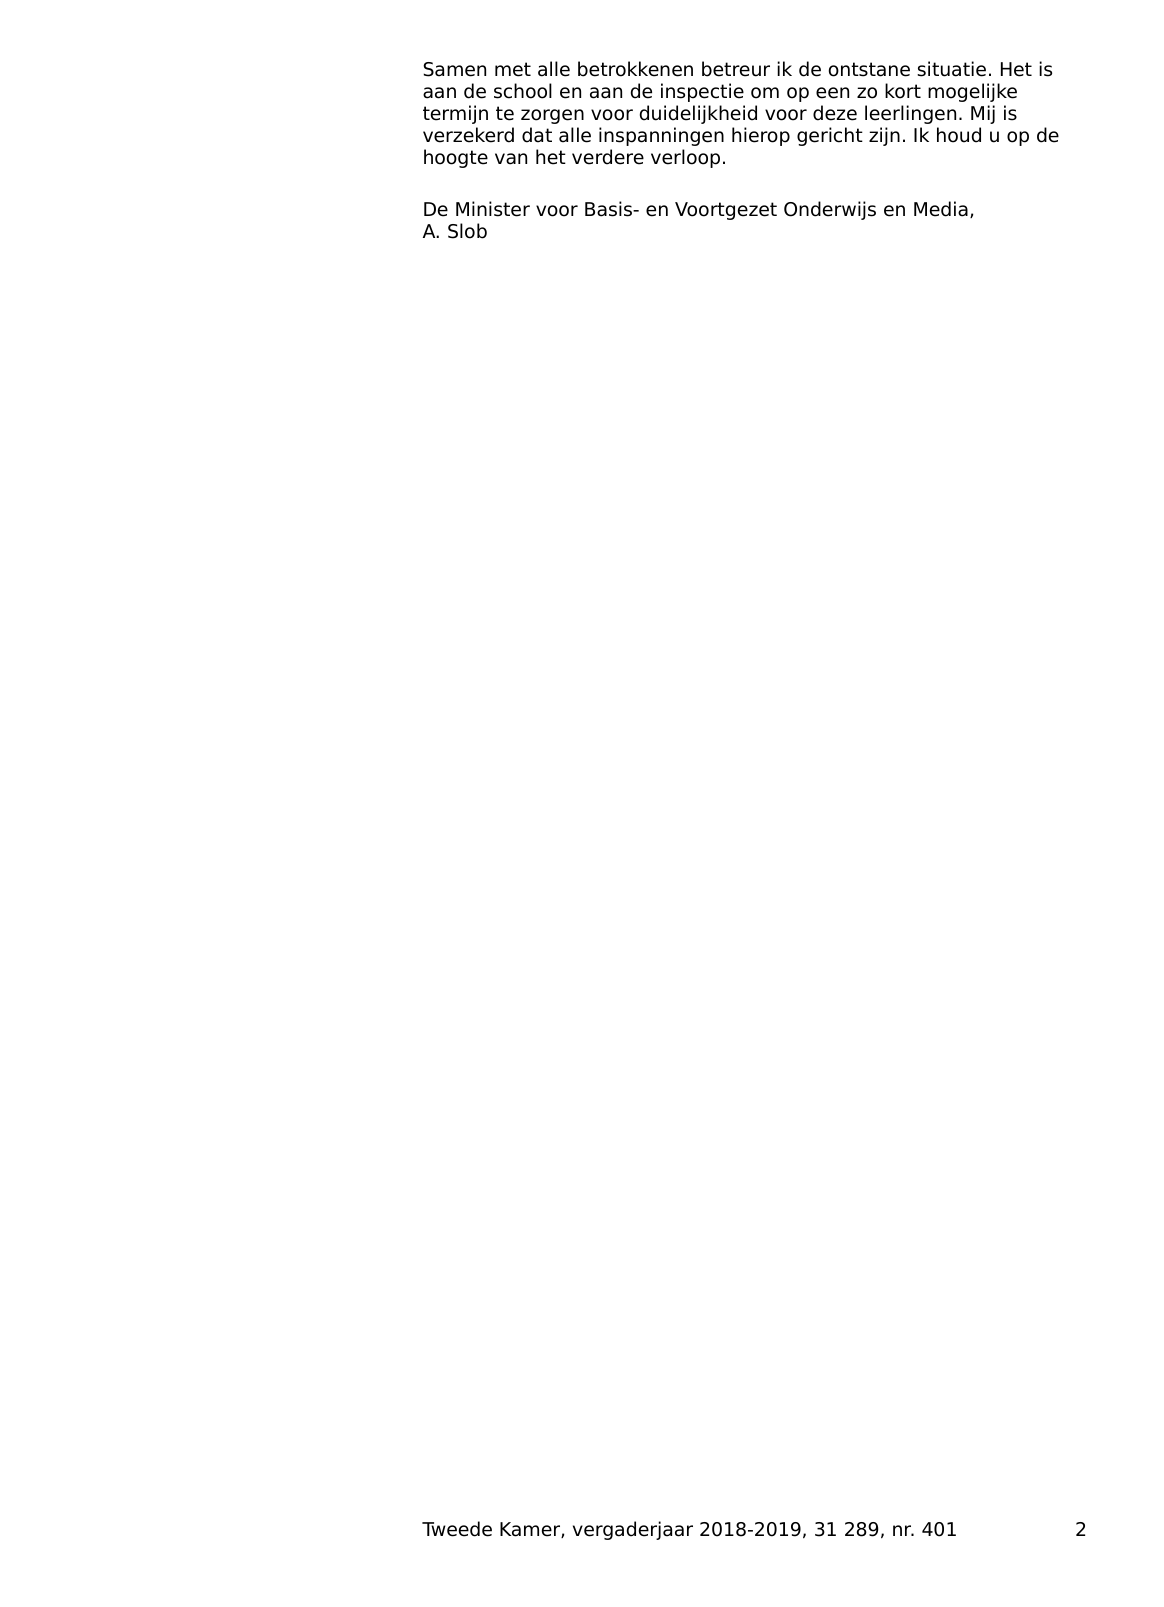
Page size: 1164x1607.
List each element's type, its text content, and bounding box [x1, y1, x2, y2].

text Samen met alle betrokkenen betreur ik de ontstane situatie. Het is aan de school en aan de inspectie om op een zo kort mogelijke termijn te zorgen voor duidelijkheid voor deze leerlingen. Mij is verzekerd dat alle inspanningen hierop gericht zijn. Ik houd u op de hoogte van het verdere verloop. [422, 59, 1087, 169]
text De Minister voor Basis- en Voortgezet Onderwijs en Media, A. Slob [422, 199, 1087, 243]
